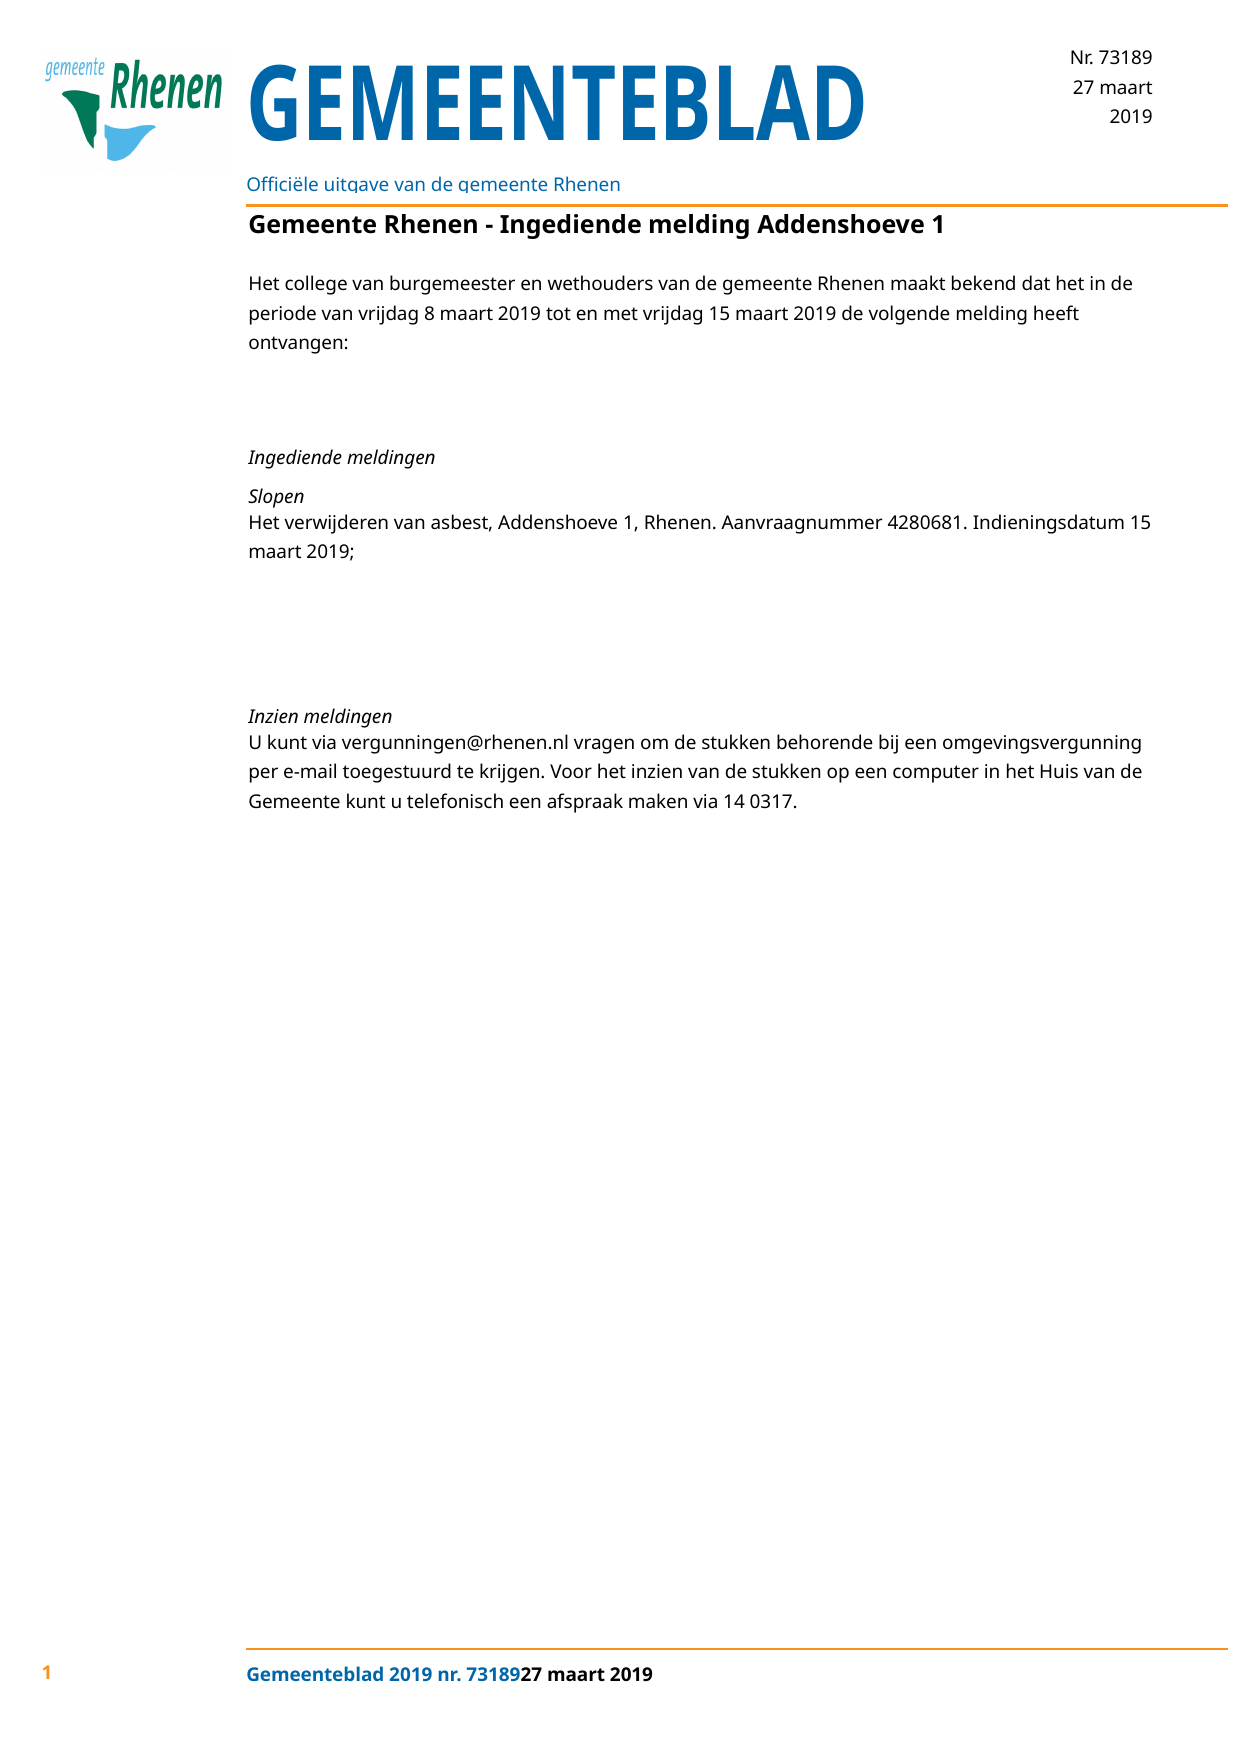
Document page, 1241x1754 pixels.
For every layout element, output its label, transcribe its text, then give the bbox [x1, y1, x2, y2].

text Ingediende meldingen [248, 444, 1152, 469]
text Slopen [248, 483, 1152, 509]
text U kunt via vergunningen@rhenen.nl vragen om de stukken behorende bij een omgevingsvergunning per e-mail toegestuurd te krijgen. Voor het inzien van de stukken op een computer in het Huis van de Gemeente kunt u telefonisch een afspraak maken via 14 0317. [248, 729, 1152, 814]
text Het verwijderen van asbest, Addenshoeve 1, Rhenen. Aanvraagnummer 4280681. Indieningsdatum 15 maart 2019; [248, 509, 1152, 564]
text Het college van burgemeester en wethouders van de gemeente Rhenen maakt bekend dat het in de periode van vrijdag 8 maart 2019 tot en met vrijdag 15 maart 2019 de volgende melding heeft ontvangen: [248, 270, 1152, 355]
picture [41, 47, 231, 172]
text Inzien meldingen [248, 703, 1152, 729]
text Gemeente Rhenen - Ingediende melding Addenshoeve 1 [248, 207, 1152, 241]
